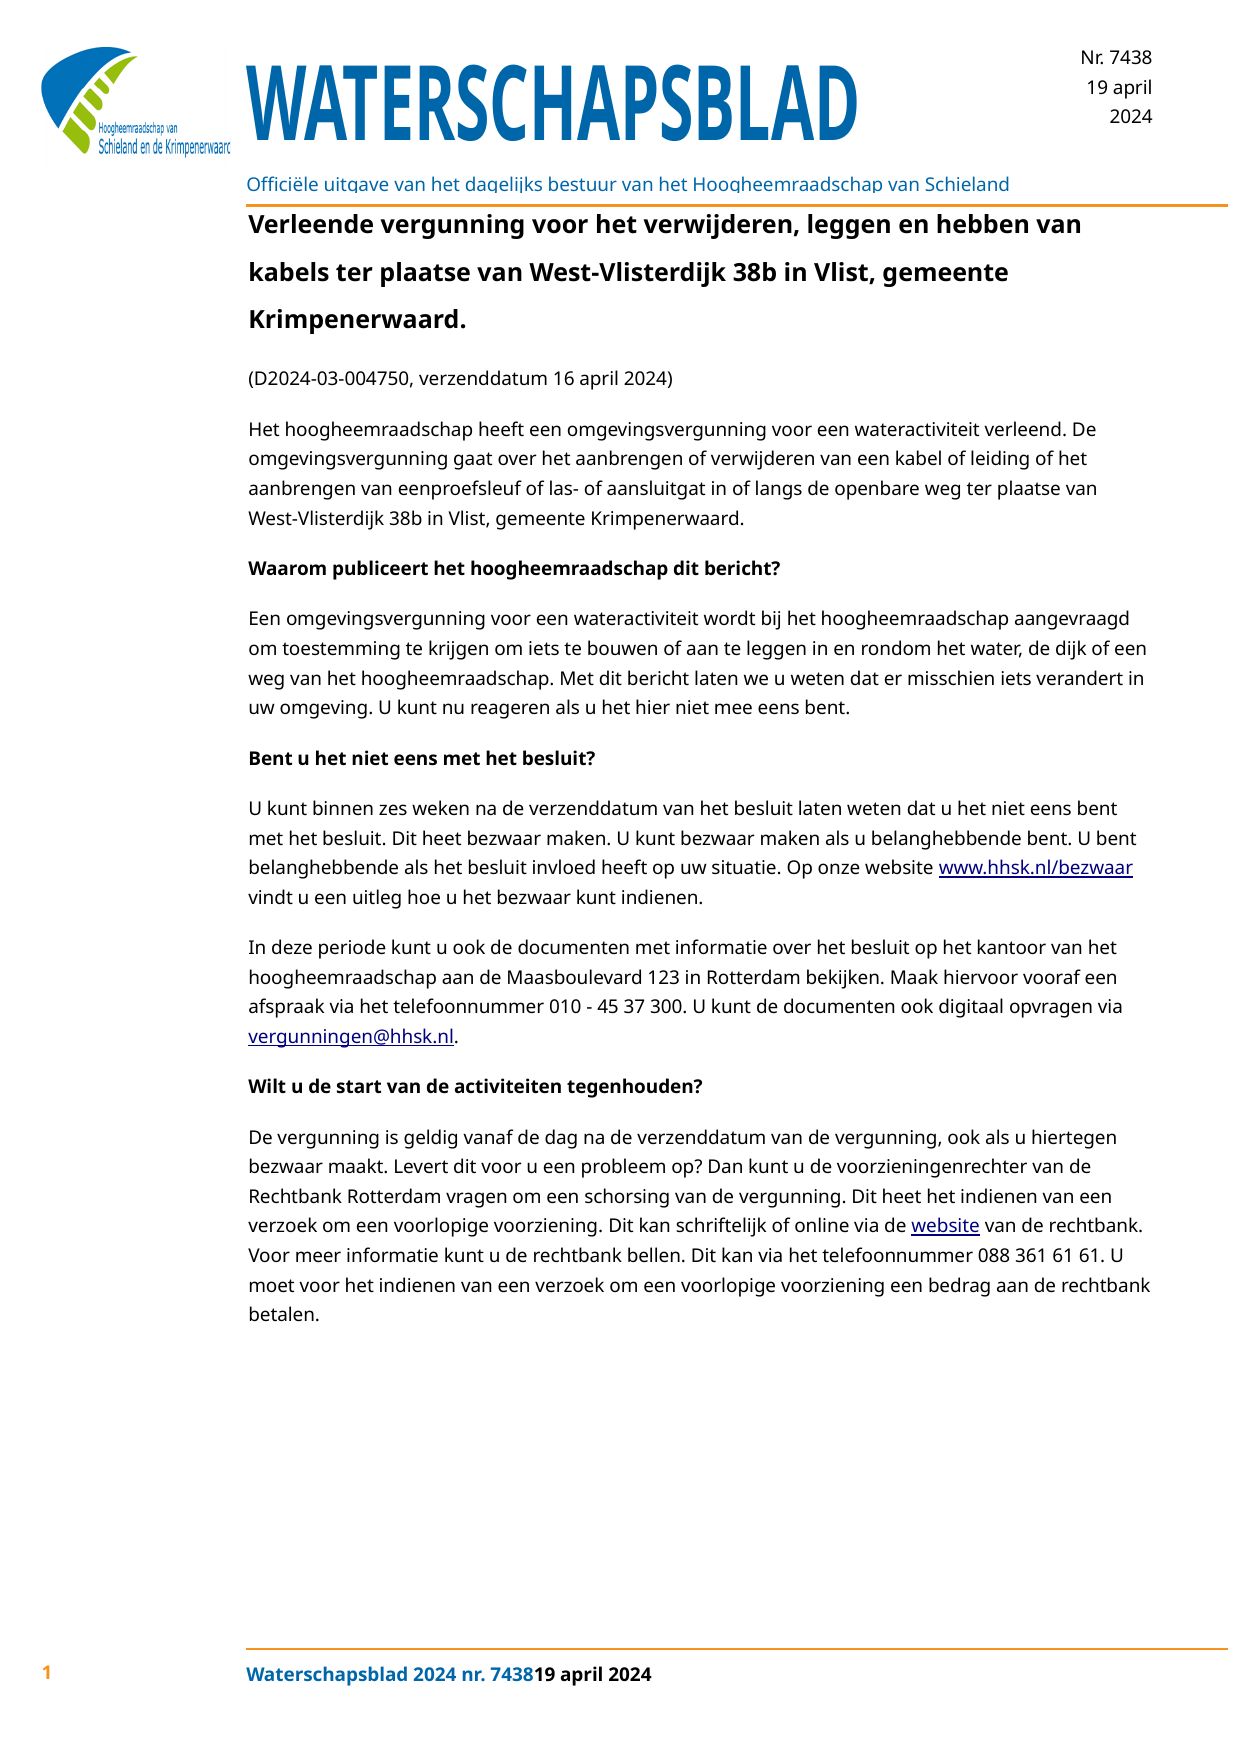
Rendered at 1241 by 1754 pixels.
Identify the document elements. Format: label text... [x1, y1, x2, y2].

text Bent u het niet eens met het besluit? [248, 745, 1152, 770]
picture [41, 47, 231, 172]
text In deze periode kunt u ook de documenten met informatie over het besluit op het kantoor van het hoogheemraadschap aan de Maasboulevard 123 in Rotterdam bekijken. Maak hiervoor vooraf een afspraak via het telefoonnummer 010 - 45 37 300. U kunt de documenten ook digitaal opvragen via vergunningen@hhsk.nl. [248, 934, 1152, 1049]
text De vergunning is geldig vanaf de dag na de verzenddatum van de vergunning, ook als u hiertegen bezwaar maakt. Levert dit voor u een probleem op? Dan kunt u de voorzieningenrechter van de Rechtbank Rotterdam vragen om een schorsing van de vergunning. Dit heet het indienen van een verzoek om een voorlopige voorziening. Dit kan schriftelijk of online via de website van de rechtbank. Voor meer informatie kunt u de rechtbank bellen. Dit kan via het telefoonnummer 088 361 61 61. U moet voor het indienen van een verzoek om een voorlopige voorziening een bedrag aan de rechtbank betalen. [248, 1124, 1152, 1327]
text Wilt u de start van de activiteiten tegenhouden? [248, 1073, 1152, 1099]
text Verleende vergunning voor het verwijderen, leggen en hebben van kabels ter plaatse van West-Vlisterdijk 38b in Vlist, gemeente Krimpenerwaard. [248, 207, 1152, 336]
text Een omgevingsvergunning voor een wateractiviteit wordt bij het hoogheemraadschap aangevraagd om toestemming te krijgen om iets te bouwen of aan te leggen in en rondom het water, de dijk of een weg van het hoogheemraadschap. Met dit bericht laten we u weten dat er misschien iets verandert in uw omgeving. U kunt nu reageren als u het hier niet mee eens bent. [248, 606, 1152, 720]
text Waarom publiceert het hoogheemraadschap dit bericht? [248, 555, 1152, 581]
text Het hoogheemraadschap heeft een omgevingsvergunning voor een wateractiviteit verleend. De omgevingsvergunning gaat over het aanbrengen of verwijderen van een kabel of leiding of het aanbrengen van eenproefsleuf of las- of aansluitgat in of langs de openbare weg ter plaatse van West-Vlisterdijk 38b in Vlist, gemeente Krimpenerwaard. [248, 416, 1152, 530]
text (D2024-03-004750, verzenddatum 16 april 2024) [248, 366, 1152, 391]
text U kunt binnen zes weken na de verzenddatum van het besluit laten weten dat u het niet eens bent met het besluit. Dit heet bezwaar maken. U kunt bezwaar maken als u belanghebbende bent. U bent belanghebbende als het besluit invloed heeft op uw situatie. Op onze website www.hhsk.nl/bezwaar vindt u een uitleg hoe u het bezwaar kunt indienen. [248, 795, 1152, 909]
